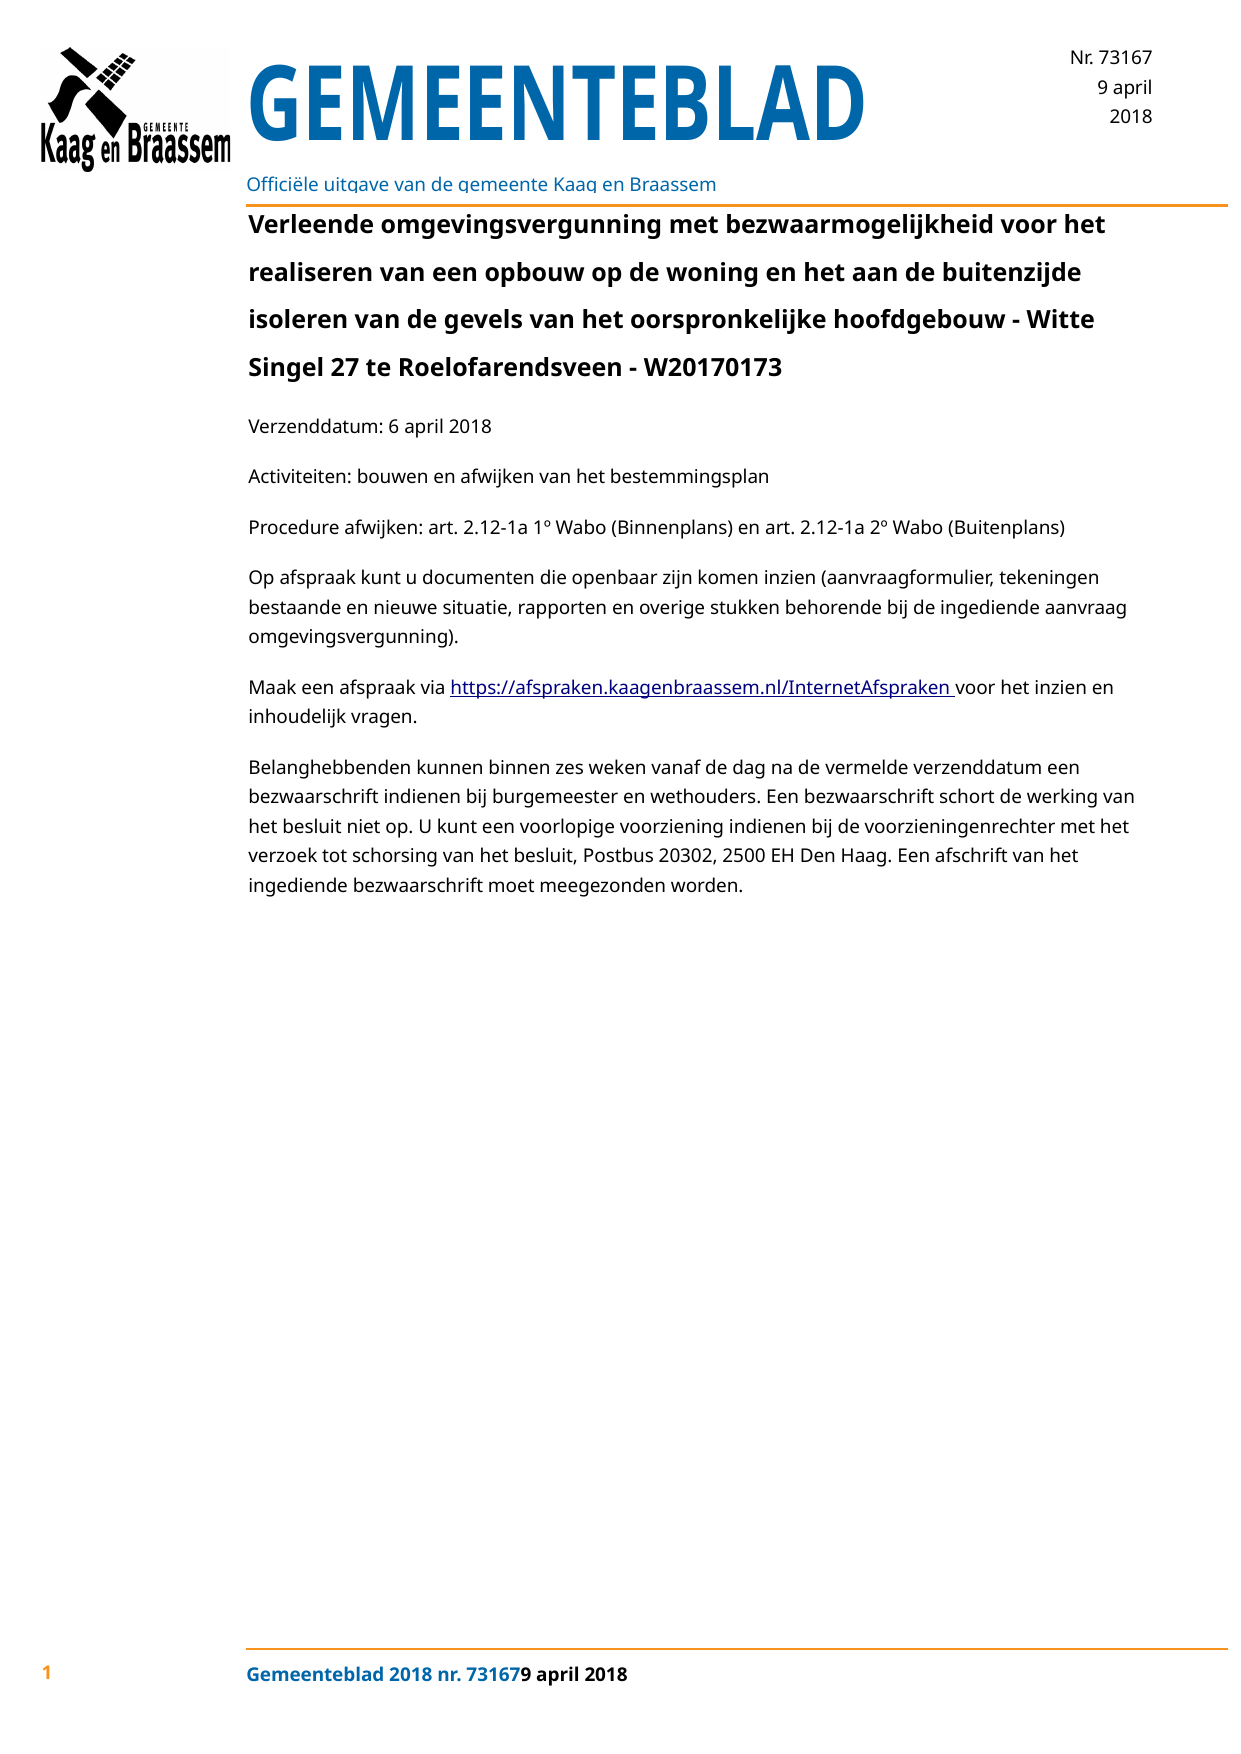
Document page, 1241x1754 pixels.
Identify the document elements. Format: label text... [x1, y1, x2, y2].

text Maak een afspraak via https://afspraken.kaagenbraassem.nl/InternetAfspraken voor het inzien en inhoudelijk vragen. [248, 674, 1152, 729]
text Verleende omgevingsvergunning met bezwaarmogelijkheid voor het realiseren van een opbouw op de woning en het aan de buitenzijde isoleren van de gevels van het oorspronkelijke hoofdgebouw - Witte Singel 27 te Roelofarendsveen - W20170173 [248, 207, 1152, 384]
text Procedure afwijken: art. 2.12-1a 1º Wabo (Binnenplans) en art. 2.12-1a 2º Wabo (Buitenplans) [248, 514, 1152, 540]
text Activiteiten: bouwen en afwijken van het bestemmingsplan [248, 463, 1152, 489]
text Verzenddatum: 6 april 2018 [248, 413, 1152, 439]
text Op afspraak kunt u documenten die openbaar zijn komen inzien (aanvraagformulier, tekeningen bestaande en nieuwe situatie, rapporten en overige stukken behorende bij de ingediende aanvraag omgevingsvergunning). [248, 564, 1152, 649]
picture [41, 47, 231, 172]
text Belanghebbenden kunnen binnen zes weken vanaf de dag na de vermelde verzenddatum een bezwaarschrift indienen bij burgemeester en wethouders. Een bezwaarschrift schort de werking van het besluit niet op. U kunt een voorlopige voorziening indienen bij de voorzieningenrechter met het verzoek tot schorsing van het besluit, Postbus 20302, 2500 EH Den Haag. Een afschrift van het ingediende bezwaarschrift moet meegezonden worden. [248, 754, 1152, 898]
